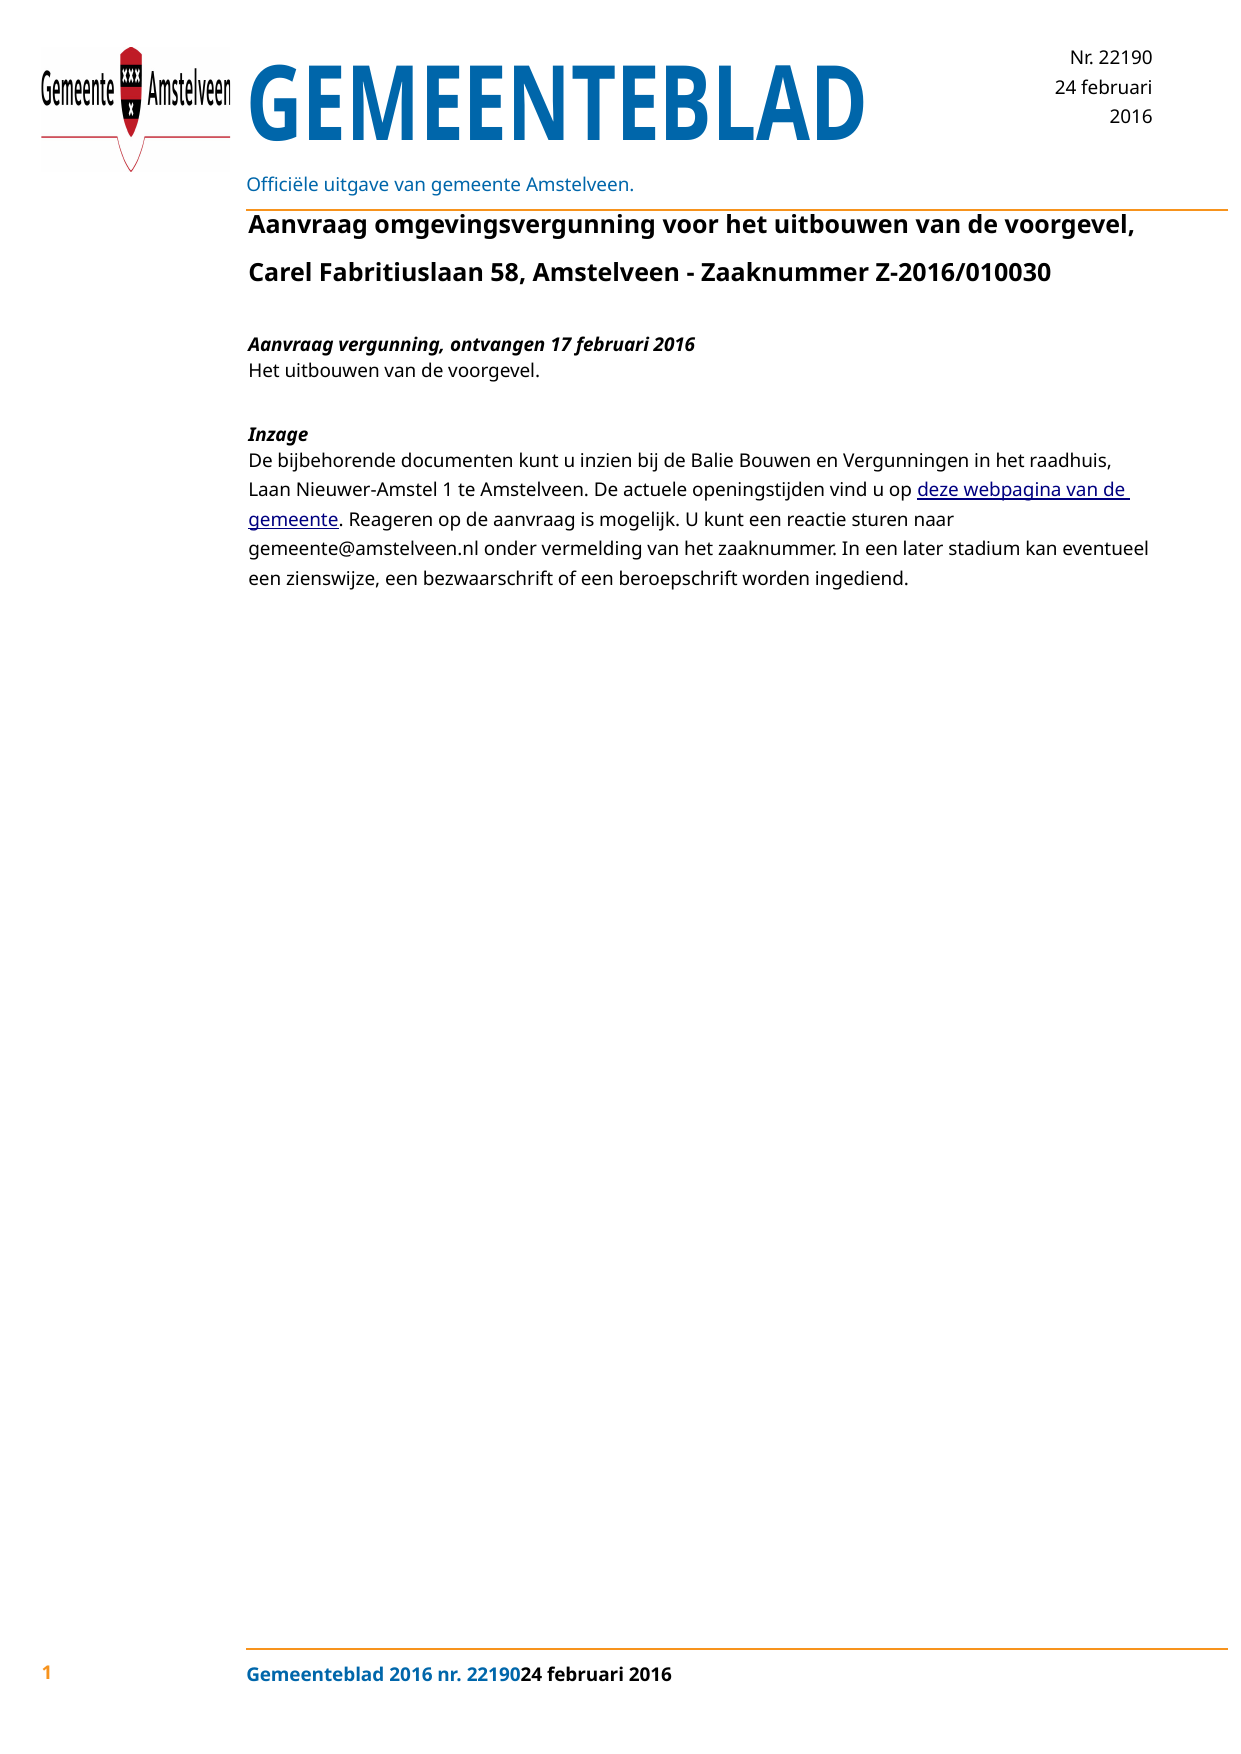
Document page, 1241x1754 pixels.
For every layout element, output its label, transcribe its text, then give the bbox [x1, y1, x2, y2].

text Inzage [248, 421, 1152, 447]
picture [41, 47, 231, 172]
text Aanvraag vergunning, ontvangen 17 februari 2016 [248, 331, 1152, 357]
text Het uitbouwen van de voorgevel. [248, 357, 1152, 383]
text Aanvraag omgevingsvergunning voor het uitbouwen van de voorgevel, Carel Fabritiuslaan 58, Amstelveen - Zaaknummer Z-2016/010030 [248, 211, 1152, 288]
text De bijbehorende documenten kunt u inzien bij de Balie Bouwen en Vergunningen in het raadhuis, Laan Nieuwer-Amstel 1 te Amstelveen. De actuele openingstijden vind u op deze webpagina van de gemeente. Reageren op de aanvraag is mogelijk. U kunt een reactie sturen naar gemeente@amstelveen.nl onder vermelding van het zaaknummer. In een later stadium kan eventueel een zienswijze, een bezwaarschrift of een beroepschrift worden ingediend. [248, 447, 1152, 591]
